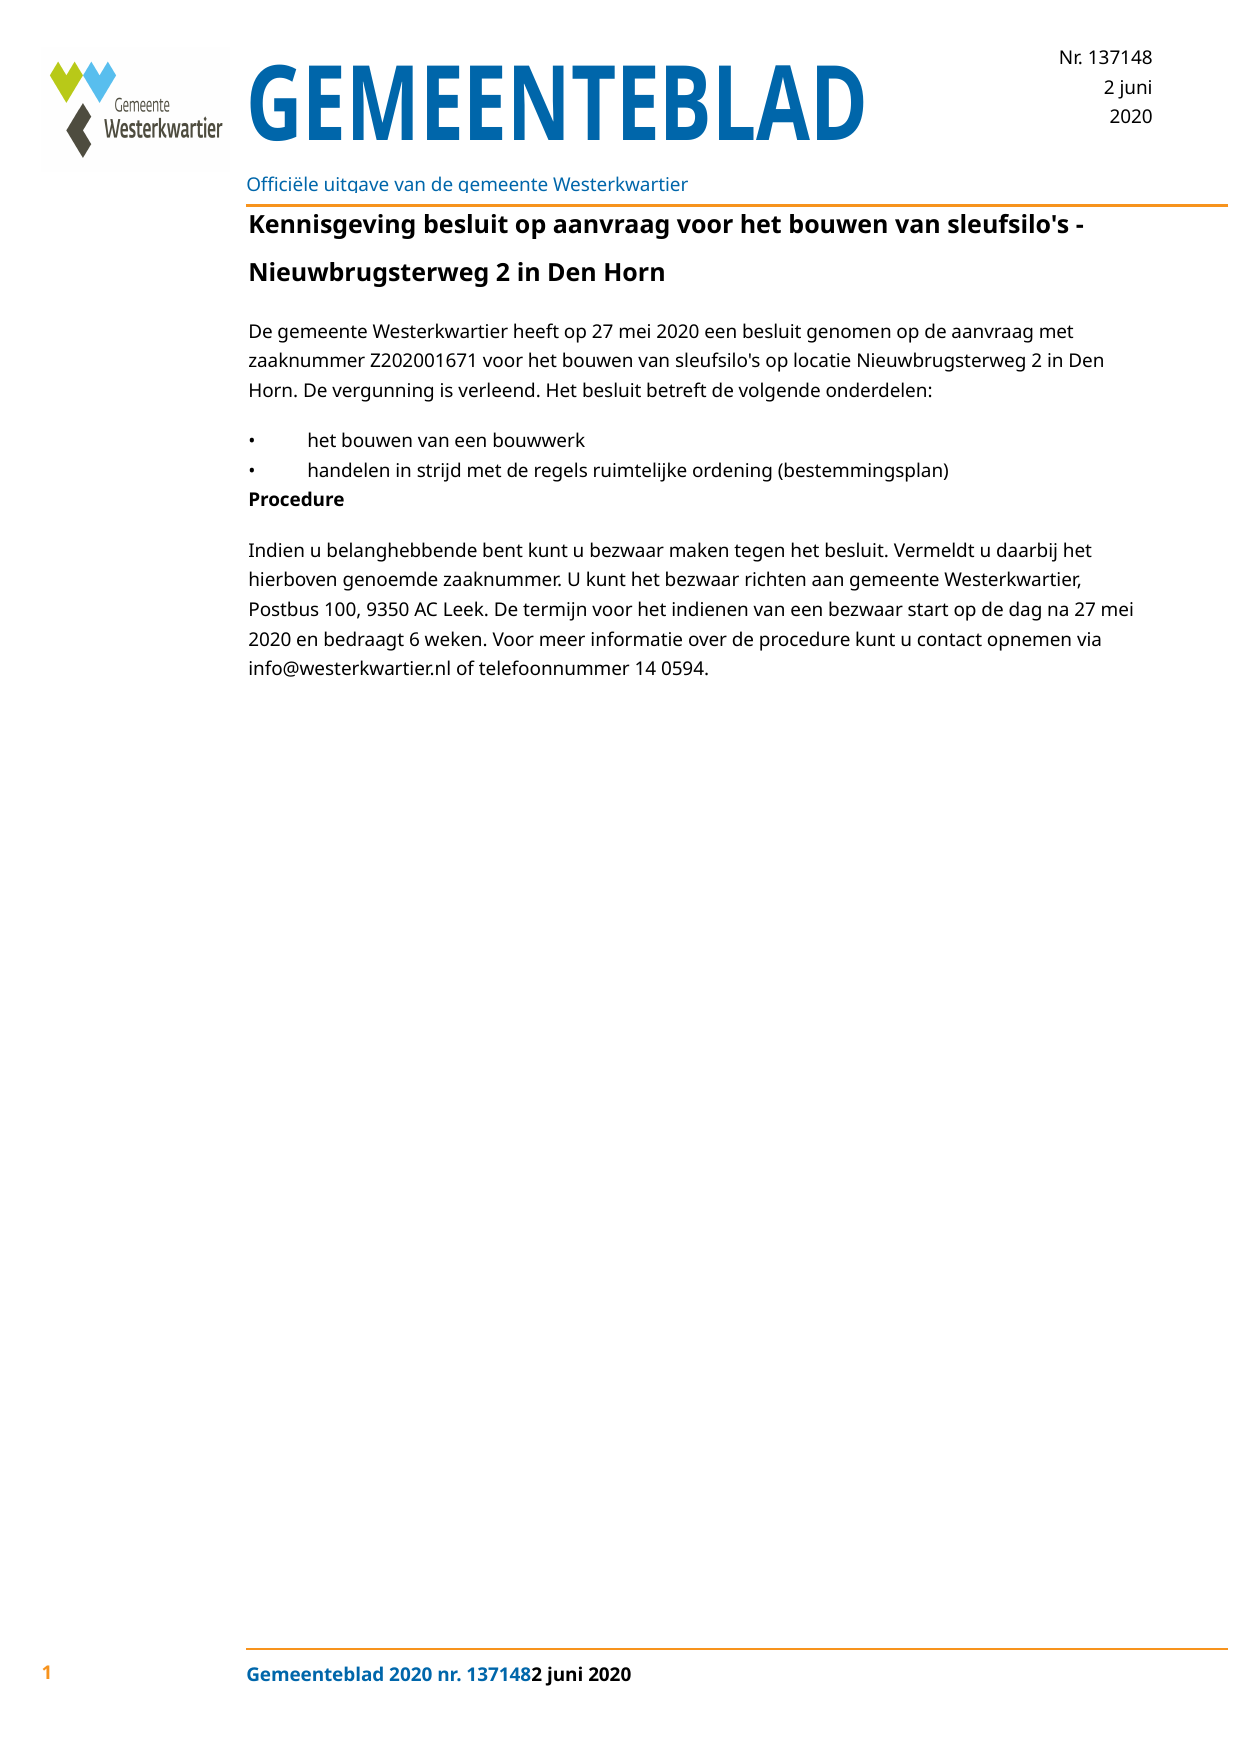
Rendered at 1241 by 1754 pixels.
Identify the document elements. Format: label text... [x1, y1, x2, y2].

list handelen in strijd met de regels ruimtelijke ordening (bestemmingsplan) [248, 457, 1152, 483]
picture [41, 47, 231, 172]
list het bouwen van een bouwwerk [248, 427, 1152, 453]
text De gemeente Westerkwartier heeft op 27 mei 2020 een besluit genomen op de aanvraag met zaaknummer Z202001671 voor het bouwen van sleufsilo's op locatie Nieuwbrugsterweg 2 in Den Horn. De vergunning is verleend. Het besluit betreft de volgende onderdelen: [248, 318, 1152, 403]
text Kennisgeving besluit op aanvraag voor het bouwen van sleufsilo's - Nieuwbrugsterweg 2 in Den Horn [248, 207, 1152, 288]
text Procedure [248, 487, 1152, 512]
text Indien u belanghebbende bent kunt u bezwaar maken tegen het besluit. Vermeldt u daarbij het hierboven genoemde zaaknummer. U kunt het bezwaar richten aan gemeente Westerkwartier, Postbus 100, 9350 AC Leek. De termijn voor het indienen van een bezwaar start op de dag na 27 mei 2020 en bedraagt 6 weken. Voor meer informatie over de procedure kunt u contact opnemen via info@westerkwartier.nl of telefoonnummer 14 0594. [248, 537, 1152, 681]
